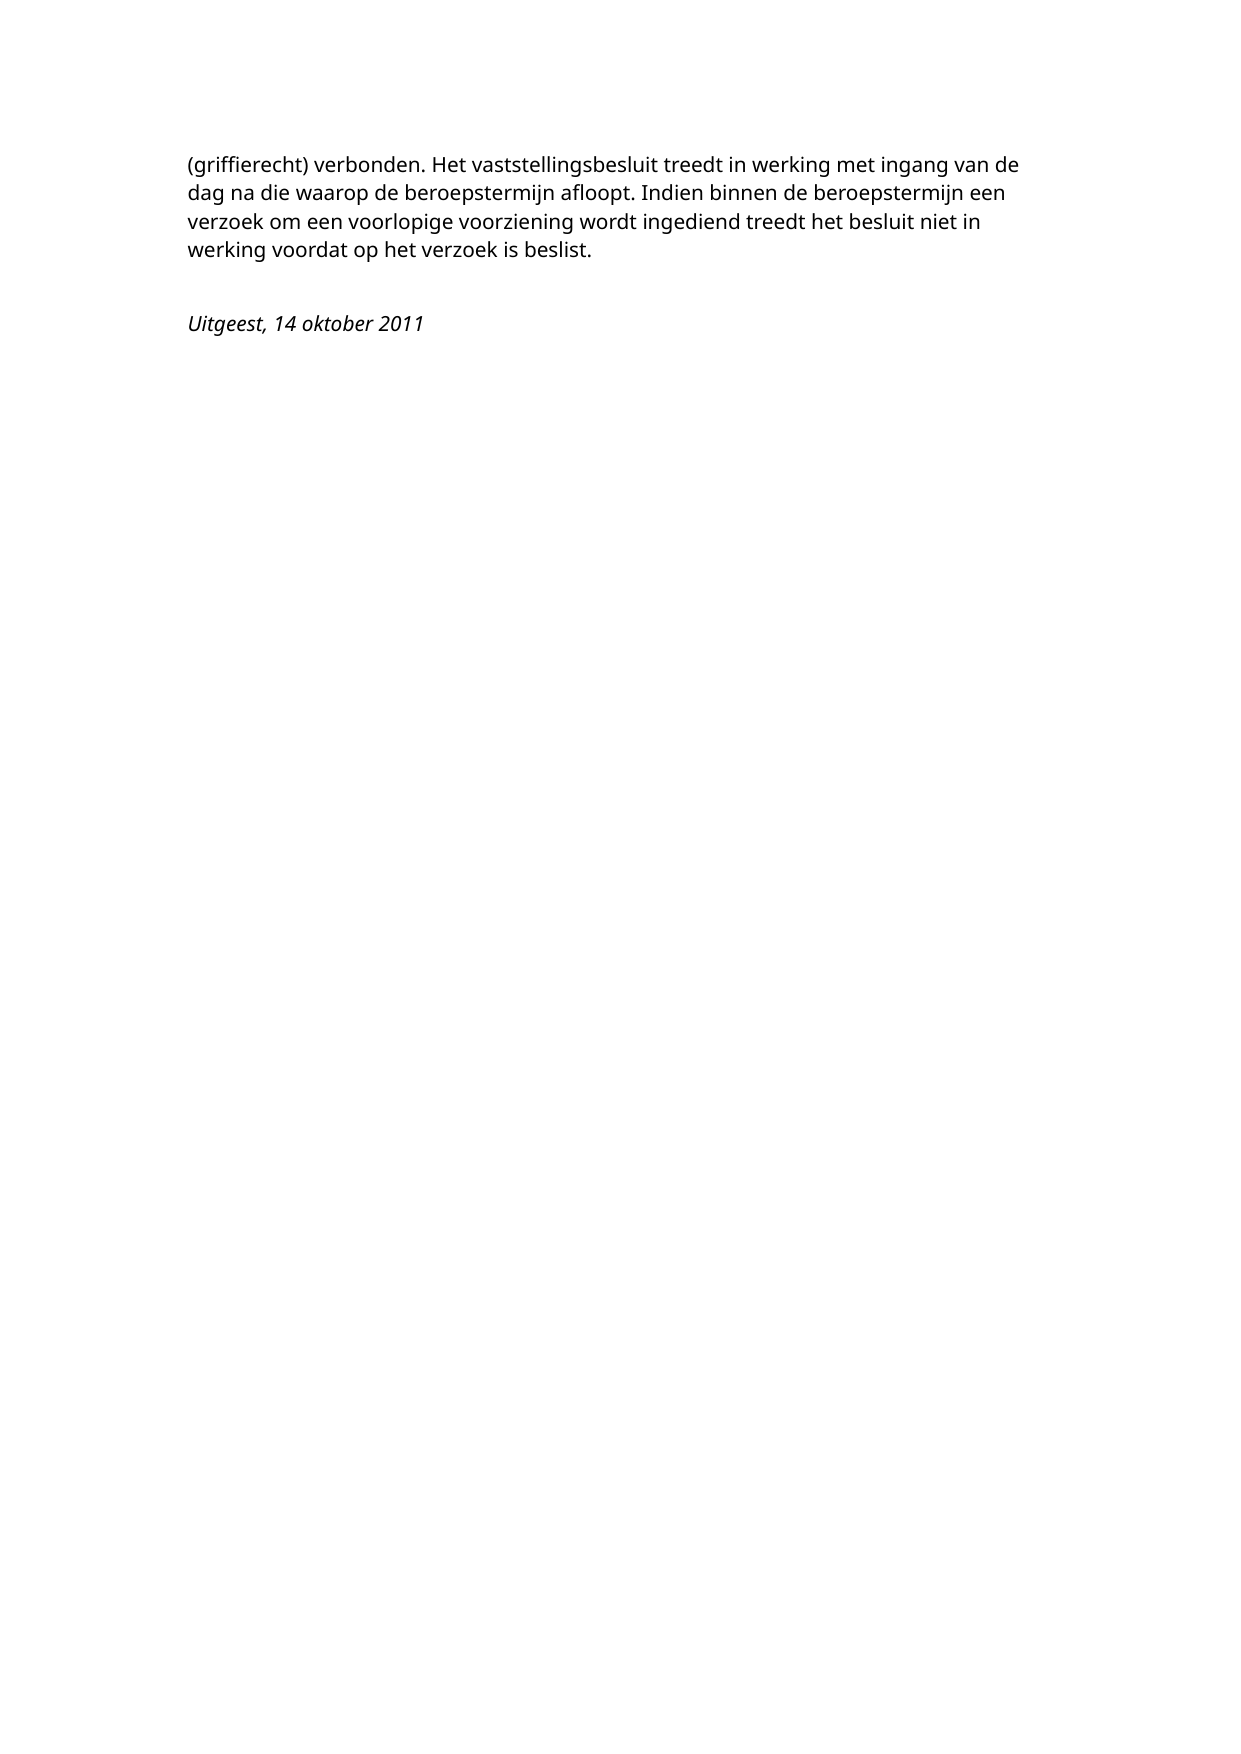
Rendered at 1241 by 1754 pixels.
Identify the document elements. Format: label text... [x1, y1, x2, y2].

text (griffierecht) verbonden. Het vaststellingsbesluit treedt in werking met ingang van de dag na die waarop de beroepstermijn afloopt. Indien binnen de beroepstermijn een verzoek om een voorlopige voorziening wordt ingediend treedt het besluit niet in werking voordat op het verzoek is beslist. [187, 150, 1053, 264]
text Uitgeest, 14 oktober 2011 [187, 309, 1053, 337]
